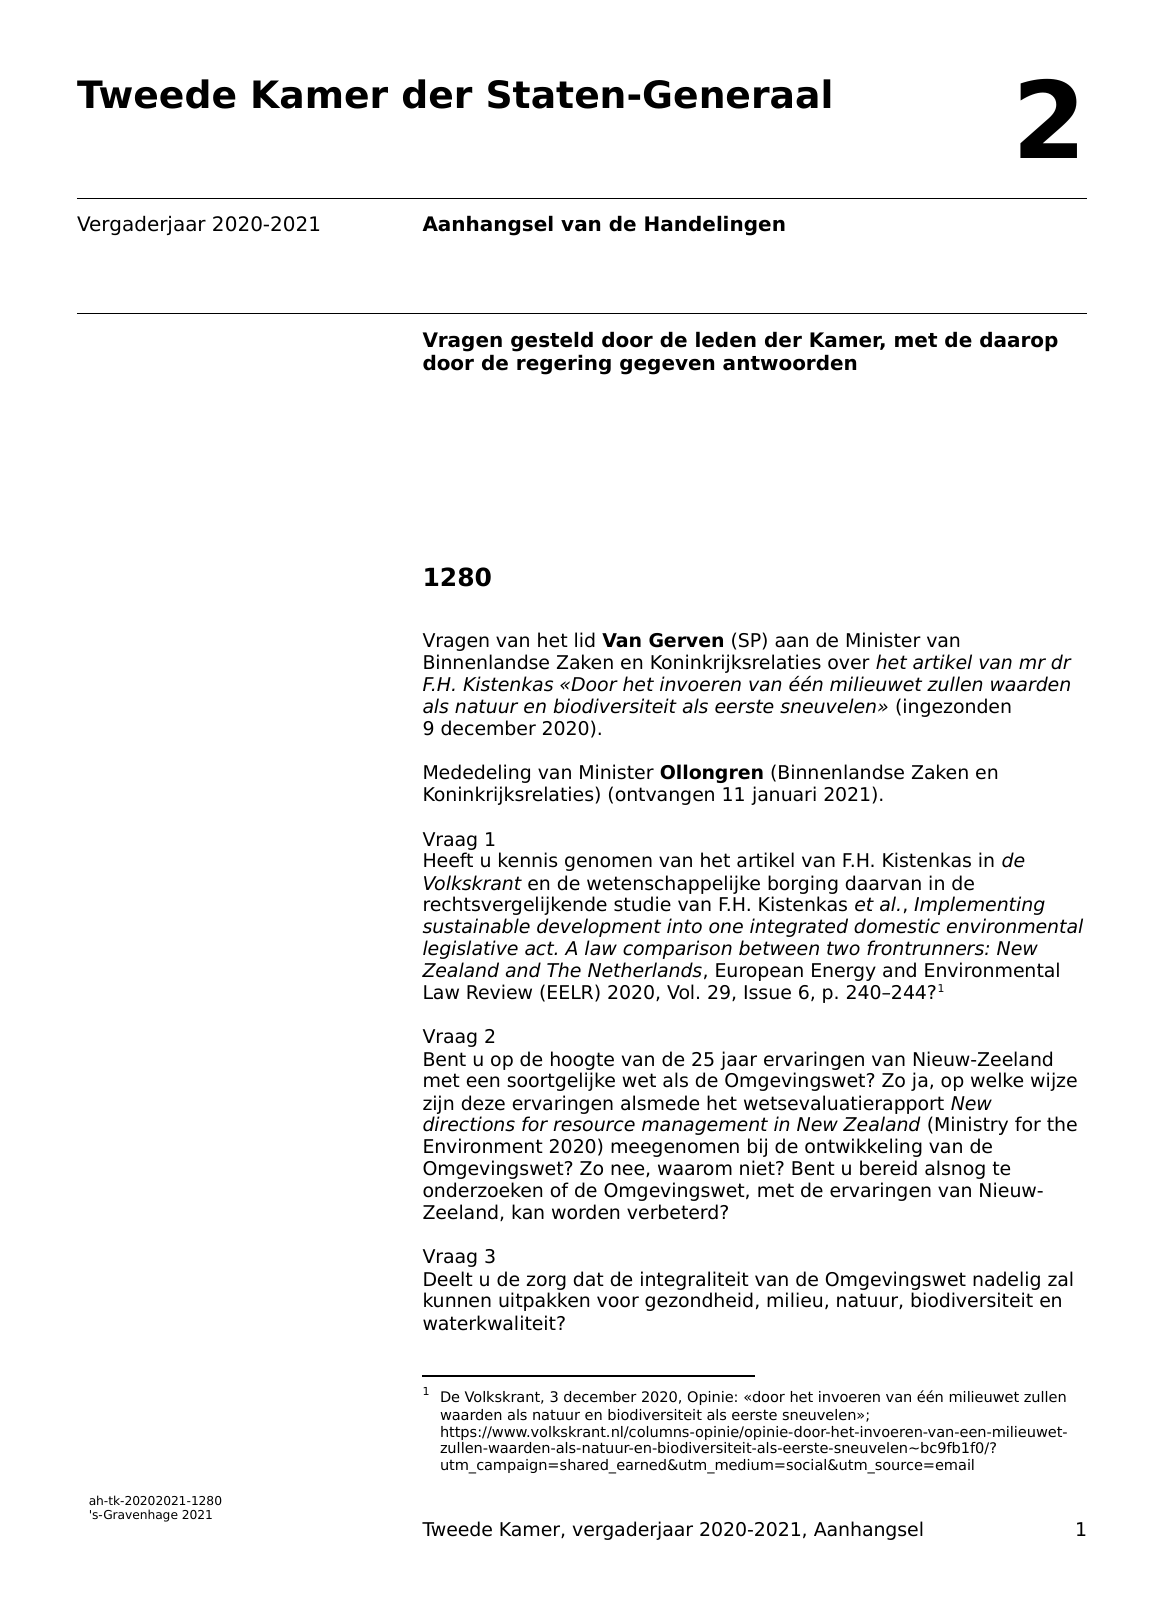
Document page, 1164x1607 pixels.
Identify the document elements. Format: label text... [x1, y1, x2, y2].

text Vraag 3 [422, 1246, 1087, 1268]
table_cell Vergaderjaar 2020-2021 [77, 199, 422, 313]
text Mededeling van Minister Ollongren (Binnenlandse Zaken en Koninkrijksrelaties) (ontvangen 11 januari 2021). [422, 762, 1087, 806]
table_header Tweede Kamer der Staten-Generaal [77, 59, 886, 198]
table_header 2 [886, 59, 1087, 198]
table_cell Aanhangsel van de Handelingen [422, 199, 1087, 313]
table_cell Vragen gesteld door de leden der Kamer, met de daarop door de regering gegeven antwoorden [422, 314, 1087, 375]
text Heeft u kennis genomen van het artikel van F.H. Kistenkas in de Volkskrant en de wetenschappelijke borging daarvan in de rechtsvergelijkende studie van F.H. Kistenkas et al., Implementing sustainable development into one integrated domestic environmental legislative act. A law comparison between two frontrunners: New Zealand and The Netherlands, European Energy and Environmental Law Review (EELR) 2020, Vol. 29, Issue 6, p. 240–244? [422, 850, 1087, 1004]
text Bent u op de hoogte van de 25 jaar ervaringen van Nieuw-Zeeland met een soortgelijke wet als de Omgevingswet? Zo ja, op welke wijze zijn deze ervaringen alsmede het wetsevaluatierapport New directions for resource management in New Zealand (Ministry for the Environment 2020) meegenomen bij de ontwikkeling van de Omgevingswet? Zo nee, waarom niet? Bent u bereid alsnog te onderzoeken of de Omgevingswet, met de ervaringen van Nieuw-Zeeland, kan worden verbeterd? [422, 1048, 1087, 1224]
text Vragen van het lid Van Gerven (SP) aan de Minister van Binnenlandse Zaken en Koninkrijksrelaties over het artikel van mr dr F.H. Kistenkas «Door het invoeren van één milieuwet zullen waarden als natuur en biodiversiteit als eerste sneuvelen» (ingezonden 9 december 2020). [422, 630, 1087, 740]
text De Volkskrant, 3 december 2020, Opinie: «door het invoeren van één milieuwet zullen waarden als natuur en biodiversiteit als eerste sneuvelen»; https://www.volkskrant.nl/columns-opinie/opinie-door-het-invoeren-van-een-milieuwet-zullen-waarden-als-natuur-en-biodiversiteit-als-eerste-sneuvelen~bc9fb1f0/?utm_campaign=shared_earned&utm_medium=social&utm_source=email [422, 1385, 1087, 1474]
text Vraag 2 [422, 1026, 1087, 1048]
table_cell [77, 314, 422, 375]
text ah-tk-20202021-1280 [88, 1494, 323, 1508]
text 1280 [422, 563, 1087, 592]
text Deelt u de zorg dat de integraliteit van de Omgevingswet nadelig zal kunnen uitpakken voor gezondheid, milieu, natuur, biodiversiteit en waterkwaliteit? [422, 1268, 1087, 1334]
text 's-Gravenhage 2021 [88, 1508, 323, 1522]
text Vraag 1 [422, 828, 1087, 850]
